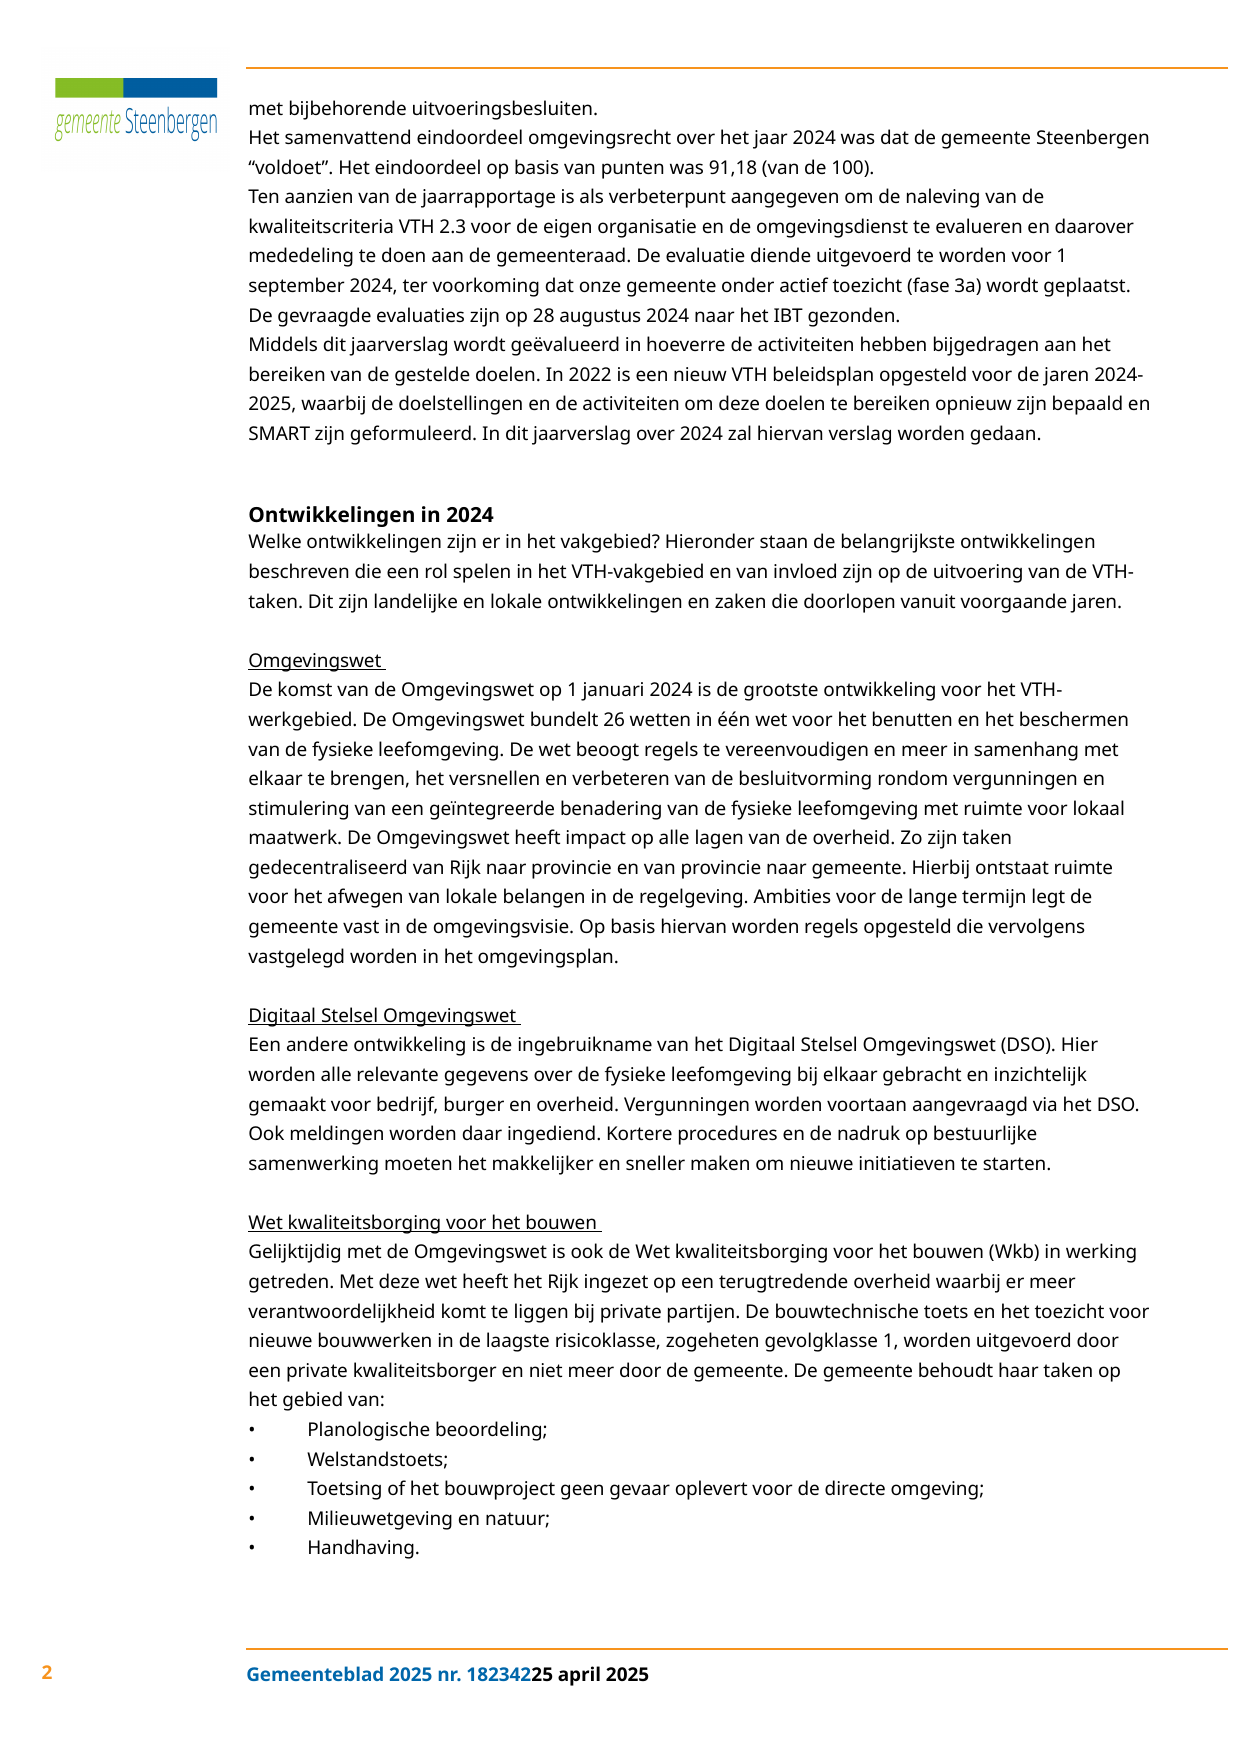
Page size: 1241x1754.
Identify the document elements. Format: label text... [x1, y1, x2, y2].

text Welke ontwikkelingen zijn er in het vakgebied? Hieronder staan de belangrijkste ontwikkelingen beschreven die een rol spelen in het VTH-vakgebied en van invloed zijn op de uitvoering van de VTH-taken. Dit zijn landelijke en lokale ontwikkelingen en zaken die doorlopen vanuit voorgaande jaren. [248, 529, 1152, 613]
text Omgevingswet [248, 647, 1152, 673]
text Het samenvattend eindoordeel omgevingsrecht over het jaar 2024 was dat de gemeente Steenbergen “voldoet”. Het eindoordeel op basis van punten was 91,18 (van de 100). [248, 124, 1152, 180]
text Ten aanzien van de jaarrapportage is als verbeterpunt aangegeven om de naleving van de kwaliteitscriteria VTH 2.3 voor de eigen organisatie en de omgevingsdienst te evalueren en daarover mededeling te doen aan de gemeenteraad. De evaluatie diende uitgevoerd te worden voor 1 september 2024, ter voorkoming dat onze gemeente onder actief toezicht (fase 3a) wordt geplaatst. De gevraagde evaluaties zijn op 28 augustus 2024 naar het IBT gezonden. [248, 183, 1152, 328]
text De komst van de Omgevingswet op 1 januari 2024 is de grootste ontwikkeling voor het VTH-werkgebied. De Omgevingswet bundelt 26 wetten in één wet voor het benutten en het beschermen van de fysieke leefomgeving. De wet beoogt regels te vereenvoudigen en meer in samenhang met elkaar te brengen, het versnellen en verbeteren van de besluitvorming rondom vergunningen en stimulering van een geïntegreerde benadering van de fysieke leefomgeving met ruimte voor lokaal maatwerk. De Omgevingswet heeft impact op alle lagen van de overheid. Zo zijn taken gedecentraliseerd van Rijk naar provincie en van provincie naar gemeente. Hierbij ontstaat ruimte voor het afwegen van lokale belangen in de regelgeving. Ambities voor de lange termijn legt de gemeente vast in de omgevingsvisie. Op basis hiervan worden regels opgesteld die vervolgens vastgelegd worden in het omgevingsplan. [248, 677, 1152, 968]
text Wet kwaliteitsborging voor het bouwen [248, 1209, 1152, 1235]
list Welstandstoets; [248, 1446, 1152, 1471]
picture [41, 47, 231, 172]
text Gelijktijdig met de Omgevingswet is ook de Wet kwaliteitsborging voor het bouwen (Wkb) in werking getreden. Met deze wet heeft het Rijk ingezet op een terugtredende overheid waarbij er meer verantwoordelijkheid komt te liggen bij private partijen. De bouwtechnische toets en het toezicht voor nieuwe bouwwerken in de laagste risicoklasse, zogeheten gevolgklasse 1, worden uitgevoerd door een private kwaliteitsborger en niet meer door de gemeente. De gemeente behoudt haar taken op het gebied van: [248, 1239, 1152, 1412]
text Digitaal Stelsel Omgevingswet [248, 1002, 1152, 1028]
text Een andere ontwikkeling is de ingebruikname van het Digitaal Stelsel Omgevingswet (DSO). Hier worden alle relevante gegevens over de fysieke leefomgeving bij elkaar gebracht en inzichtelijk gemaakt voor bedrijf, burger en overheid. Vergunningen worden voortaan aangevraagd via het DSO. Ook meldingen worden daar ingediend. Kortere procedures en de nadruk op bestuurlijke samenwerking moeten het makkelijker en sneller maken om nieuwe initiatieven te starten. [248, 1032, 1152, 1176]
list Handhaving. [248, 1534, 1152, 1560]
list Toetsing of het bouwproject geen gevaar oplevert voor de directe omgeving; [248, 1475, 1152, 1501]
text Middels dit jaarverslag wordt geëvalueerd in hoeverre de activiteiten hebben bijgedragen aan het bereiken van de gestelde doelen. In 2022 is een nieuw VTH beleidsplan opgesteld voor de jaren 2024-2025, waarbij de doelstellingen en de activiteiten om deze doelen te bereiken opnieuw zijn bepaald en SMART zijn geformuleerd. In dit jaarverslag over 2024 zal hiervan verslag worden gedaan. [248, 331, 1152, 446]
text Ontwikkelingen in 2024 [248, 500, 1152, 529]
list Planologische beoordeling; [248, 1416, 1152, 1442]
list Milieuwetgeving en natuur; [248, 1505, 1152, 1531]
text met bijbehorende uitvoeringsbesluiten. [248, 95, 1152, 121]
